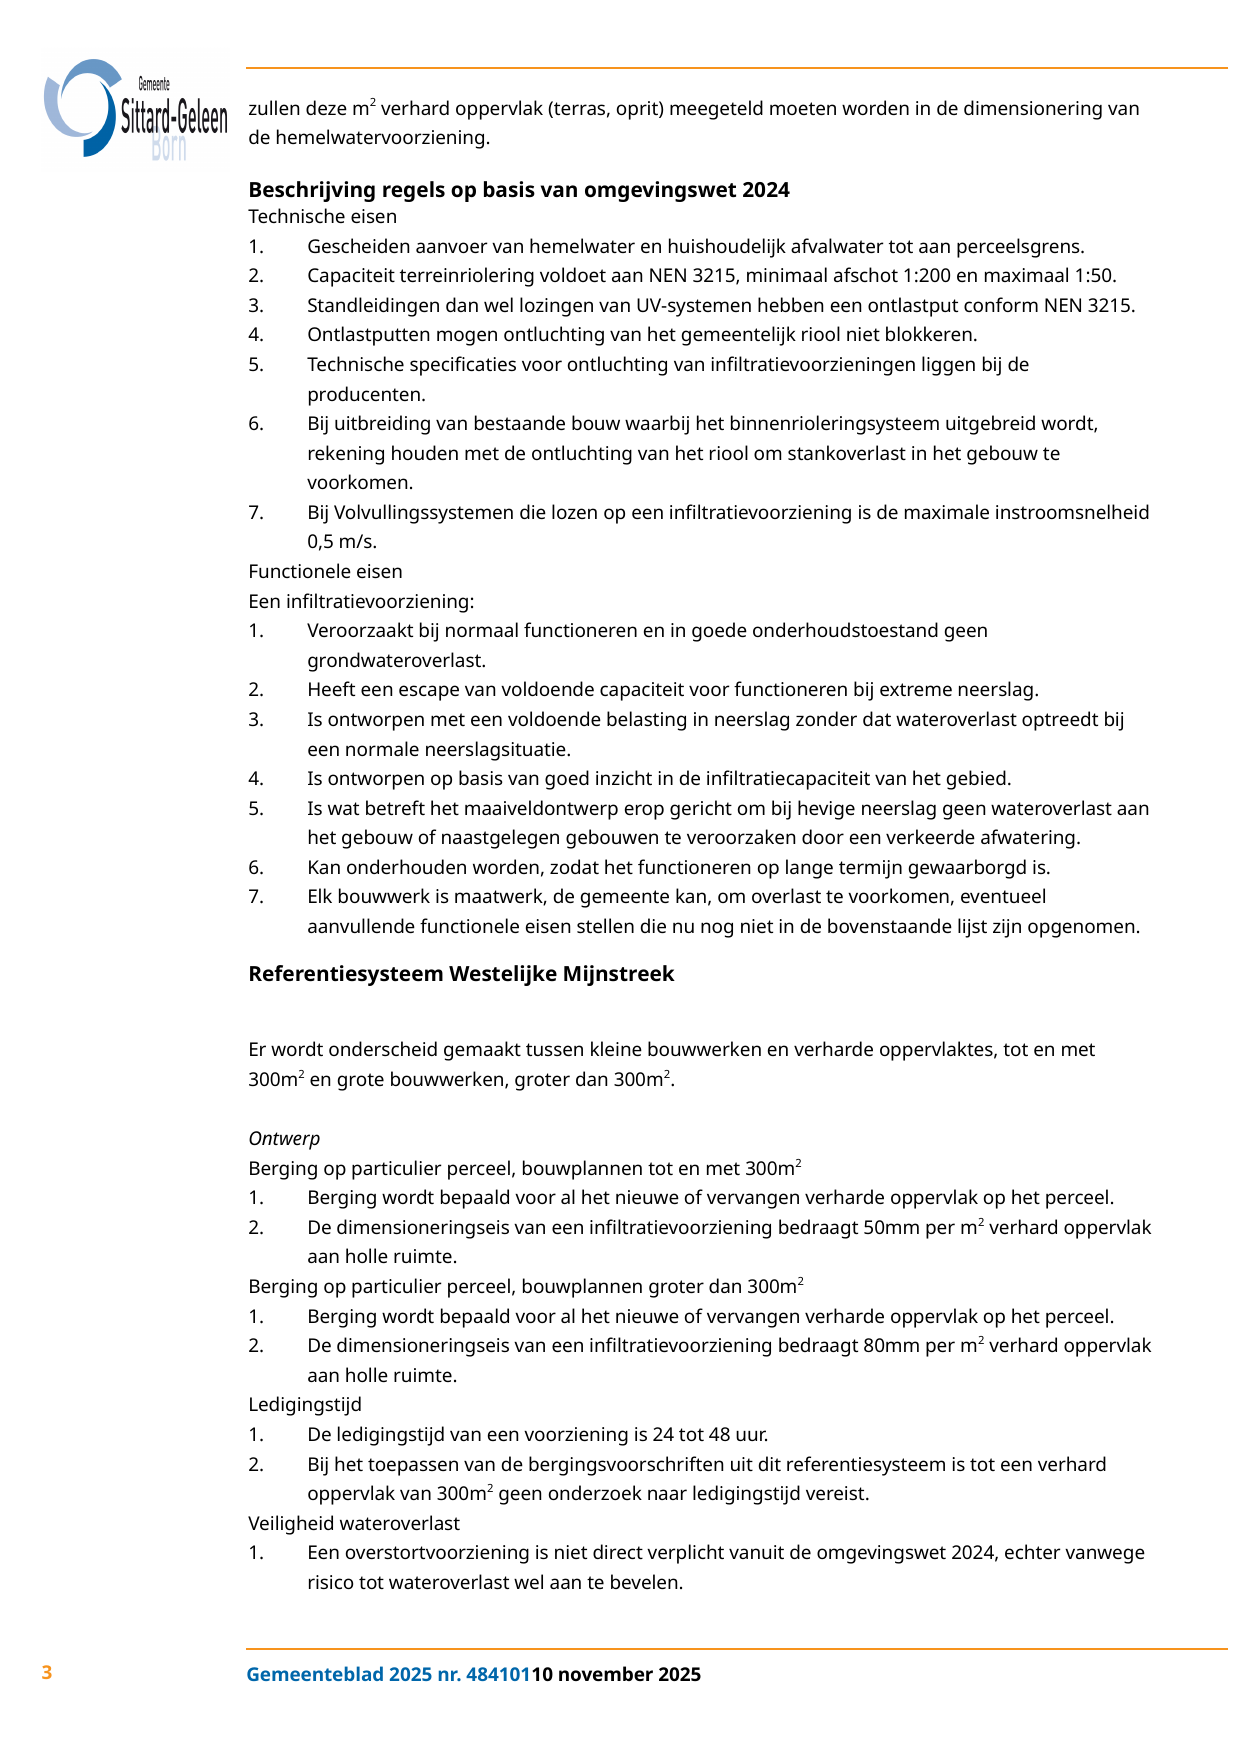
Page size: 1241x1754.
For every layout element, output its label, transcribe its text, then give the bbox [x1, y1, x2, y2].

text Een infiltratievoorziening: [248, 588, 1152, 613]
list De dimensioneringseis van een infiltratievoorziening bedraagt 80mm per m2 verhard oppervlak aan holle ruimte. [248, 1332, 1152, 1388]
list Een overstortvoorziening is niet direct verplicht vanuit de omgevingswet 2024, echter vanwege risico tot wateroverlast wel aan te bevelen. [248, 1539, 1152, 1595]
list Heeft een escape van voldoende capaciteit voor functioneren bij extreme neerslag. [248, 677, 1152, 702]
text Ledigingstijd [248, 1392, 1152, 1417]
list De dimensioneringseis van een infiltratievoorziening bedraagt 50mm per m2 verhard oppervlak aan holle ruimte. [248, 1214, 1152, 1269]
text Berging op particulier perceel, bouwplannen tot en met 300m2 [248, 1155, 1152, 1181]
text Veiligheid wateroverlast [248, 1510, 1152, 1536]
list Berging wordt bepaald voor al het nieuwe of vervangen verharde oppervlak op het perceel. [248, 1303, 1152, 1328]
list Ontlastputten mogen ontluchting van het gemeentelijk riool niet blokkeren. [248, 322, 1152, 347]
list Capaciteit terreinriolering voldoet aan NEN 3215, minimaal afschot 1:200 en maximaal 1:50. [248, 262, 1152, 288]
text Technische eisen [248, 203, 1152, 229]
text Beschrijving regels op basis van omgevingswet 2024 [248, 175, 1152, 203]
list Technische specificaties voor ontluchting van infiltratievoorzieningen liggen bij de producenten. [248, 351, 1152, 406]
picture [41, 47, 231, 172]
list Is wat betreft het maaiveldontwerp erop gericht om bij hevige neerslag geen wateroverlast aan het gebouw of naastgelegen gebouwen te veroorzaken door een verkeerde afwatering. [248, 795, 1152, 850]
list Bij uitbreiding van bestaande bouw waarbij het binnenrioleringsysteem uitgebreid wordt, rekening houden met de ontluchting van het riool om stankoverlast in het gebouw te voorkomen. [248, 410, 1152, 495]
list Standleidingen dan wel lozingen van UV-systemen hebben een ontlastput conform NEN 3215. [248, 292, 1152, 318]
list Bij Volvullingssystemen die lozen op een infiltratievoorziening is de maximale instroomsnelheid 0,5 m/s. [248, 499, 1152, 554]
text Referentiesysteem Westelijke Mijnstreek [248, 959, 1152, 987]
list Is ontworpen op basis van goed inzicht in de infiltratiecapaciteit van het gebied. [248, 765, 1152, 791]
text Functionele eisen [248, 558, 1152, 584]
list Veroorzaakt bij normaal functioneren en in goede onderhoudstoestand geen grondwateroverlast. [248, 617, 1152, 673]
list Is ontworpen met een voldoende belasting in neerslag zonder dat wateroverlast optreedt bij een normale neerslagsituatie. [248, 706, 1152, 761]
list Kan onderhouden worden, zodat het functioneren op lange termijn gewaarborgd is. [248, 854, 1152, 880]
text Berging op particulier perceel, bouwplannen groter dan 300m2 [248, 1273, 1152, 1299]
list Gescheiden aanvoer van hemelwater en huishoudelijk afvalwater tot aan perceelsgrens. [248, 233, 1152, 258]
list Bij het toepassen van de bergingsvoorschriften uit dit referentiesysteem is tot een verhard oppervlak van 300m2 geen onderzoek naar ledigingstijd vereist. [248, 1451, 1152, 1506]
text Er wordt onderscheid gemaakt tussen kleine bouwwerken en verharde oppervlaktes, tot en met 300m2 en grote bouwwerken, groter dan 300m2. [248, 1037, 1152, 1092]
text zullen deze m2 verhard oppervlak (terras, oprit) meegeteld moeten worden in de dimensionering van de hemelwatervoorziening. [248, 95, 1152, 150]
text Ontwerp [248, 1125, 1152, 1151]
list Elk bouwwerk is maatwerk, de gemeente kan, om overlast te voorkomen, eventueel aanvullende functionele eisen stellen die nu nog niet in de bovenstaande lijst zijn opgenomen. [248, 884, 1152, 939]
list Berging wordt bepaald voor al het nieuwe of vervangen verharde oppervlak op het perceel. [248, 1184, 1152, 1210]
list De ledigingstijd van een voorziening is 24 tot 48 uur. [248, 1421, 1152, 1447]
